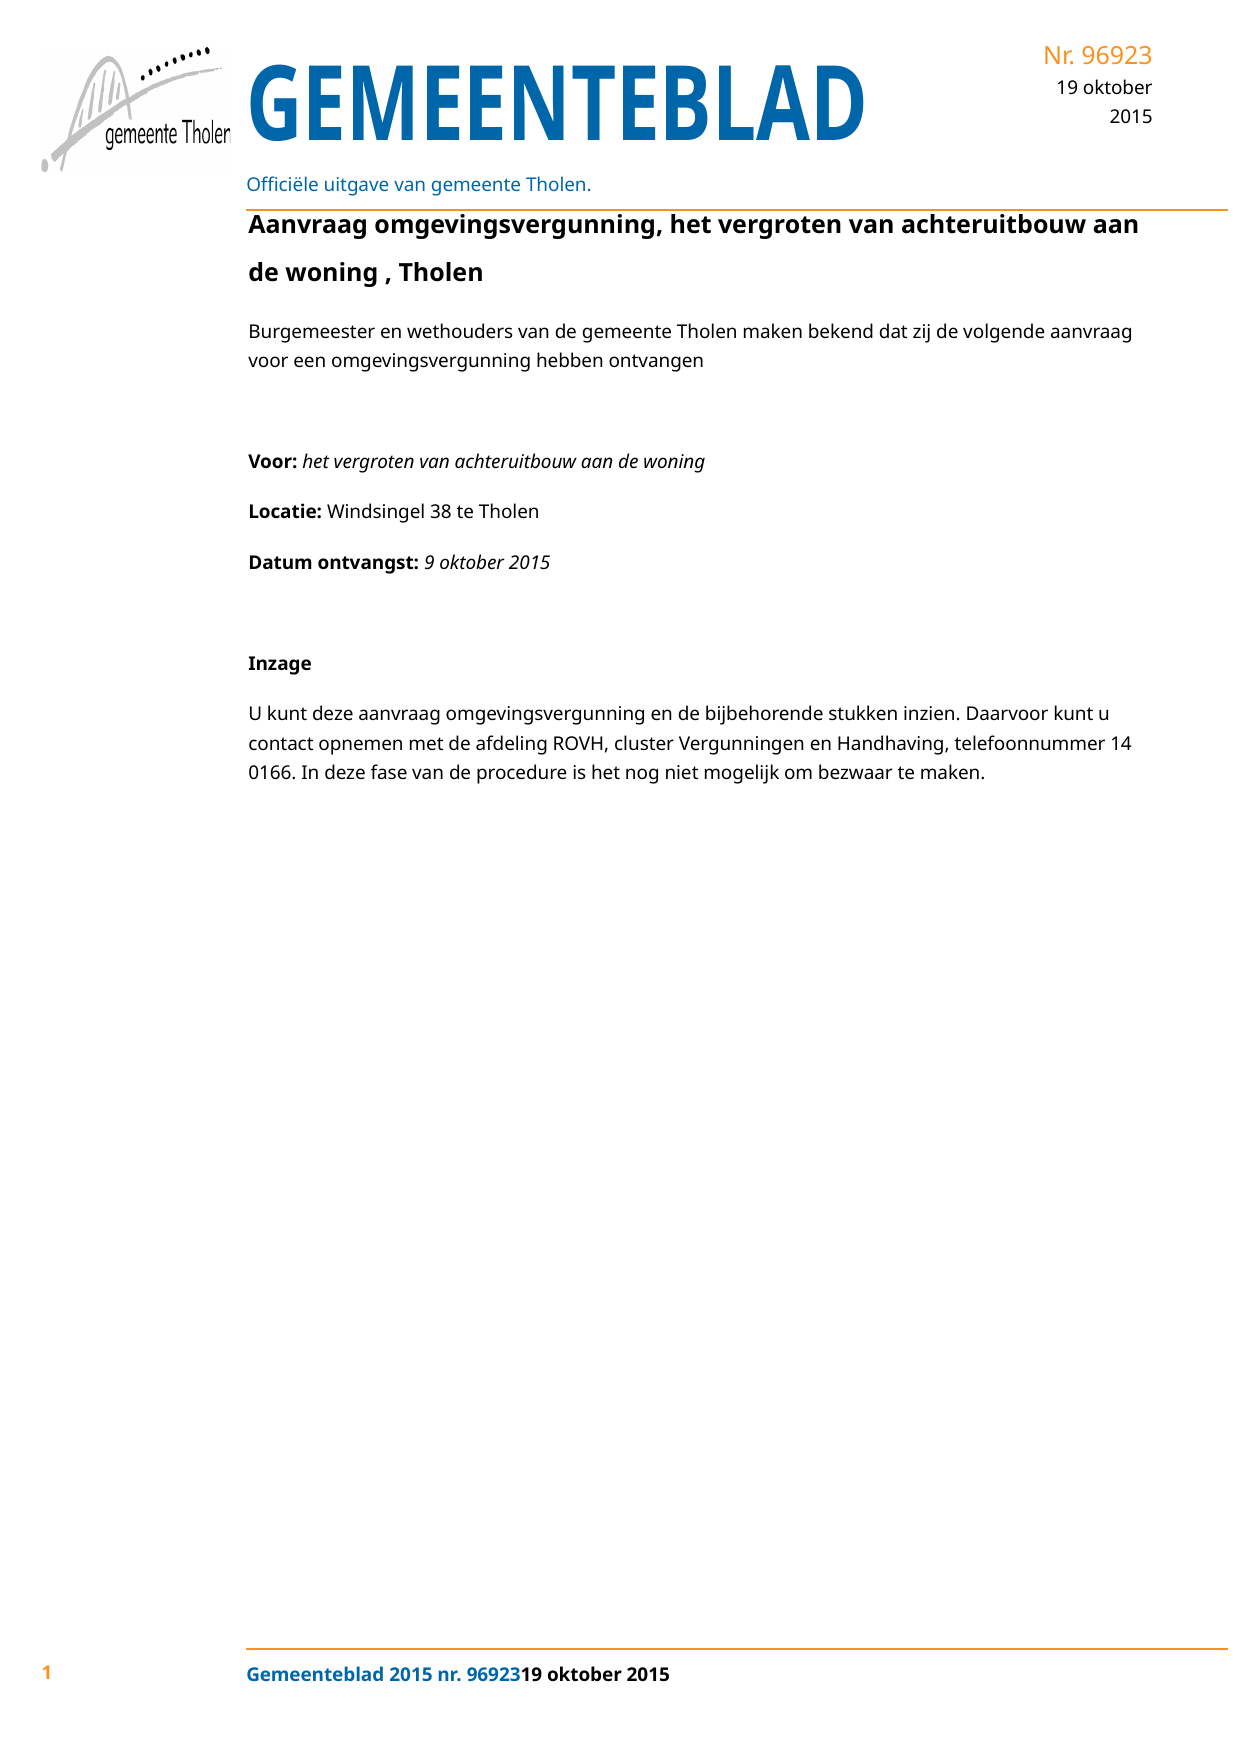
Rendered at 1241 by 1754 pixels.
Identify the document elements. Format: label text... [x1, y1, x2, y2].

text Aanvraag omgevingsvergunning, het vergroten van achteruitbouw aan de woning , Tholen [248, 211, 1152, 288]
text Burgemeester en wethouders van de gemeente Tholen maken bekend dat zij de volgende aanvraag voor een omgevingsvergunning hebben ontvangen [248, 318, 1152, 373]
text Inzage [248, 650, 1152, 676]
picture [41, 47, 231, 172]
text Datum ontvangst: 9 oktober 2015 [248, 549, 1152, 575]
text Locatie: Windsingel 38 te Tholen [248, 499, 1152, 524]
text Voor: het vergroten van achteruitbouw aan de woning [248, 448, 1152, 474]
text U kunt deze aanvraag omgevingsvergunning en de bijbehorende stukken inzien. Daarvoor kunt u contact opnemen met de afdeling ROVH, cluster Vergunningen en Handhaving, telefoonnummer 14 0166. In deze fase van de procedure is het nog niet mogelijk om bezwaar te maken. [248, 700, 1152, 785]
